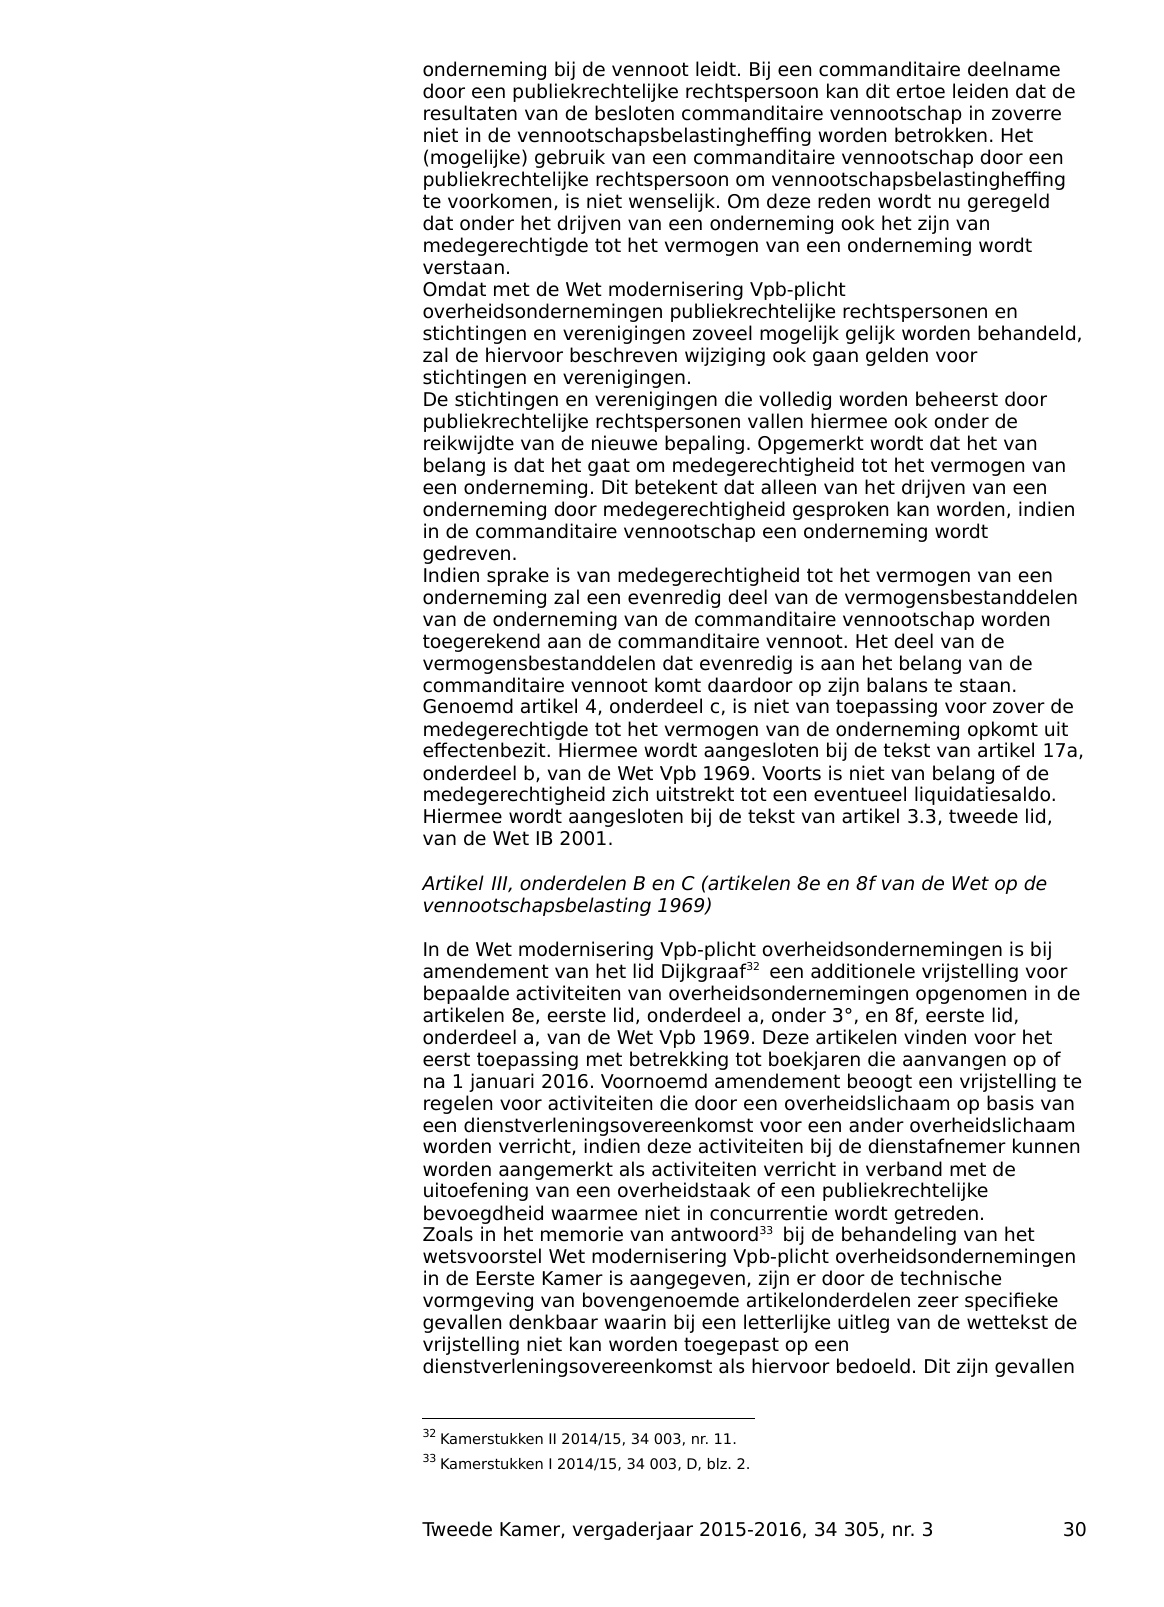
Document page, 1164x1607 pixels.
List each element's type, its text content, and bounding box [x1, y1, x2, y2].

text onderneming bij de vennoot leidt. Bij een commanditaire deelname door een publiekrechtelijke rechtspersoon kan dit ertoe leiden dat de resultaten van de besloten commanditaire vennootschap in zoverre niet in de vennootschapsbelastingheffing worden betrokken. Het (mogelijke) gebruik van een commanditaire vennootschap door een publiekrechtelijke rechtspersoon om vennootschapsbelastingheffing te voorkomen, is niet wenselijk. Om deze reden wordt nu geregeld dat onder het drijven van een onderneming ook het zijn van medegerechtigde tot het vermogen van een onderneming wordt verstaan. [422, 59, 1087, 279]
text Kamerstukken II 2014/15, 34 003, nr. 11. [422, 1427, 1087, 1449]
text Indien sprake is van medegerechtigheid tot het vermogen van een onderneming zal een evenredig deel van de vermogensbestanddelen van de onderneming van de commanditaire vennootschap worden toegerekend aan de commanditaire vennoot. Het deel van de vermogensbestanddelen dat evenredig is aan het belang van de commanditaire vennoot komt daardoor op zijn balans te staan. [422, 564, 1087, 696]
text Kamerstukken I 2014/15, 34 003, D, blz. 2. [422, 1452, 1087, 1474]
text Omdat met de Wet modernisering Vpb-plicht overheidsondernemingen publiekrechtelijke rechtspersonen en stichtingen en verenigingen zoveel mogelijk gelijk worden behandeld, zal de hiervoor beschreven wijziging ook gaan gelden voor stichtingen en verenigingen. [422, 279, 1087, 389]
text Genoemd artikel 4, onderdeel c, is niet van toepassing voor zover de medegerechtigde tot het vermogen van de onderneming opkomt uit effectenbezit. Hiermee wordt aangesloten bij de tekst van artikel 17a, onderdeel b, van de Wet Vpb 1969. Voorts is niet van belang of de medegerechtigheid zich uitstrekt tot een eventueel liquidatiesaldo. Hiermee wordt aangesloten bij de tekst van artikel 3.3, tweede lid, van de Wet IB 2001. [422, 696, 1087, 850]
text Zoals in het memorie van antwoord bij de behandeling van het wetsvoorstel Wet modernisering Vpb-plicht overheidsondernemingen in de Eerste Kamer is aangegeven, zijn er door de technische vormgeving van bovengenoemde artikelonderdelen zeer specifieke gevallen denkbaar waarin bij een letterlijke uitleg van de wettekst de vrijstelling niet kan worden toegepast op een dienstverleningsovereenkomst als hiervoor bedoeld. Dit zijn gevallen [422, 1224, 1087, 1378]
text De stichtingen en verenigingen die volledig worden beheerst door publiekrechtelijke rechtspersonen vallen hiermee ook onder de reikwijdte van de nieuwe bepaling. Opgemerkt wordt dat het van belang is dat het gaat om medegerechtigheid tot het vermogen van een onderneming. Dit betekent dat alleen van het drijven van een onderneming door medegerechtigheid gesproken kan worden, indien in de commanditaire vennootschap een onderneming wordt gedreven. [422, 389, 1087, 564]
text In de Wet modernisering Vpb-plicht overheidsondernemingen is bij amendement van het lid Dijkgraaf een additionele vrijstelling voor bepaalde activiteiten van overheidsondernemingen opgenomen in de artikelen 8e, eerste lid, onderdeel a, onder 3°, en 8f, eerste lid, onderdeel a, van de Wet Vpb 1969. Deze artikelen vinden voor het eerst toepassing met betrekking tot boekjaren die aanvangen op of na 1 januari 2016. Voornoemd amendement beoogt een vrijstelling te regelen voor activiteiten die door een overheidslichaam op basis van een dienstverleningsovereenkomst voor een ander overheidslichaam worden verricht, indien deze activiteiten bij de dienstafnemer kunnen worden aangemerkt als activiteiten verricht in verband met de uitoefening van een overheidstaak of een publiekrechtelijke bevoegdheid waarmee niet in concurrentie wordt getreden. [422, 939, 1087, 1224]
subtitle Artikel III, onderdelen B en C (artikelen 8e en 8f van de Wet op de vennootschapsbelasting 1969) [422, 872, 1087, 916]
